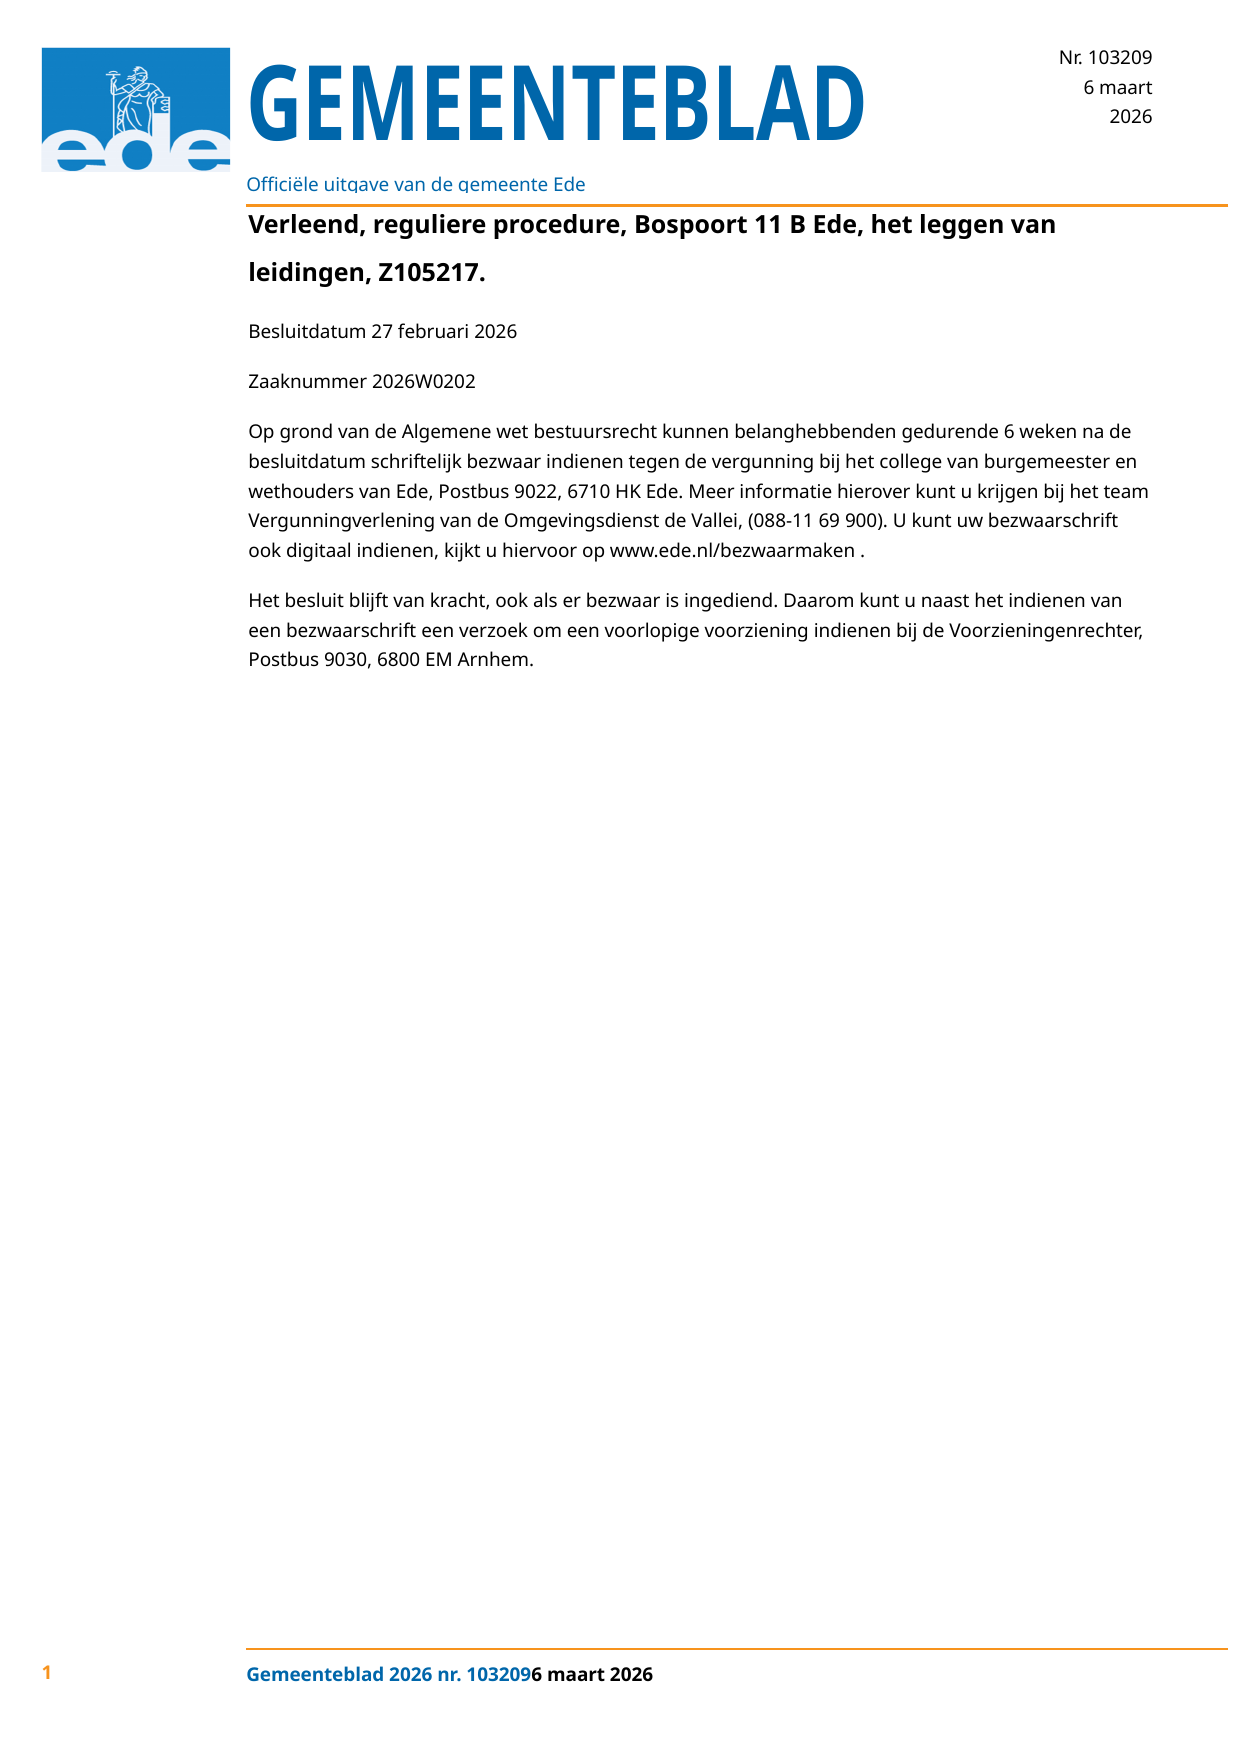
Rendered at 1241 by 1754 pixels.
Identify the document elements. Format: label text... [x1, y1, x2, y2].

text Zaaknummer 2026W0202 [248, 368, 1152, 394]
text Het besluit blijft van kracht, ook als er bezwaar is ingediend. Daarom kunt u naast het indienen van een bezwaarschrift een verzoek om een voorlopige voorziening indienen bij de Voorzieningenrechter, Postbus 9030, 6800 EM Arnhem. [248, 587, 1152, 672]
text Op grond van de Algemene wet bestuursrecht kunnen belanghebbenden gedurende 6 weken na de besluitdatum schriftelijk bezwaar indienen tegen de vergunning bij het college van burgemeester en wethouders van Ede, Postbus 9022, 6710 HK Ede. Meer informatie hierover kunt u krijgen bij het team Vergunningverlening van de Omgevingsdienst de Vallei, (088-11 69 900). U kunt uw bezwaarschrift ook digitaal indienen, kijkt u hiervoor op www.ede.nl/bezwaarmaken . [248, 419, 1152, 563]
text Besluitdatum 27 februari 2026 [248, 318, 1152, 344]
picture [41, 47, 231, 172]
text Verleend, reguliere procedure, Bospoort 11 B Ede, het leggen van leidingen, Z105217. [248, 207, 1152, 288]
